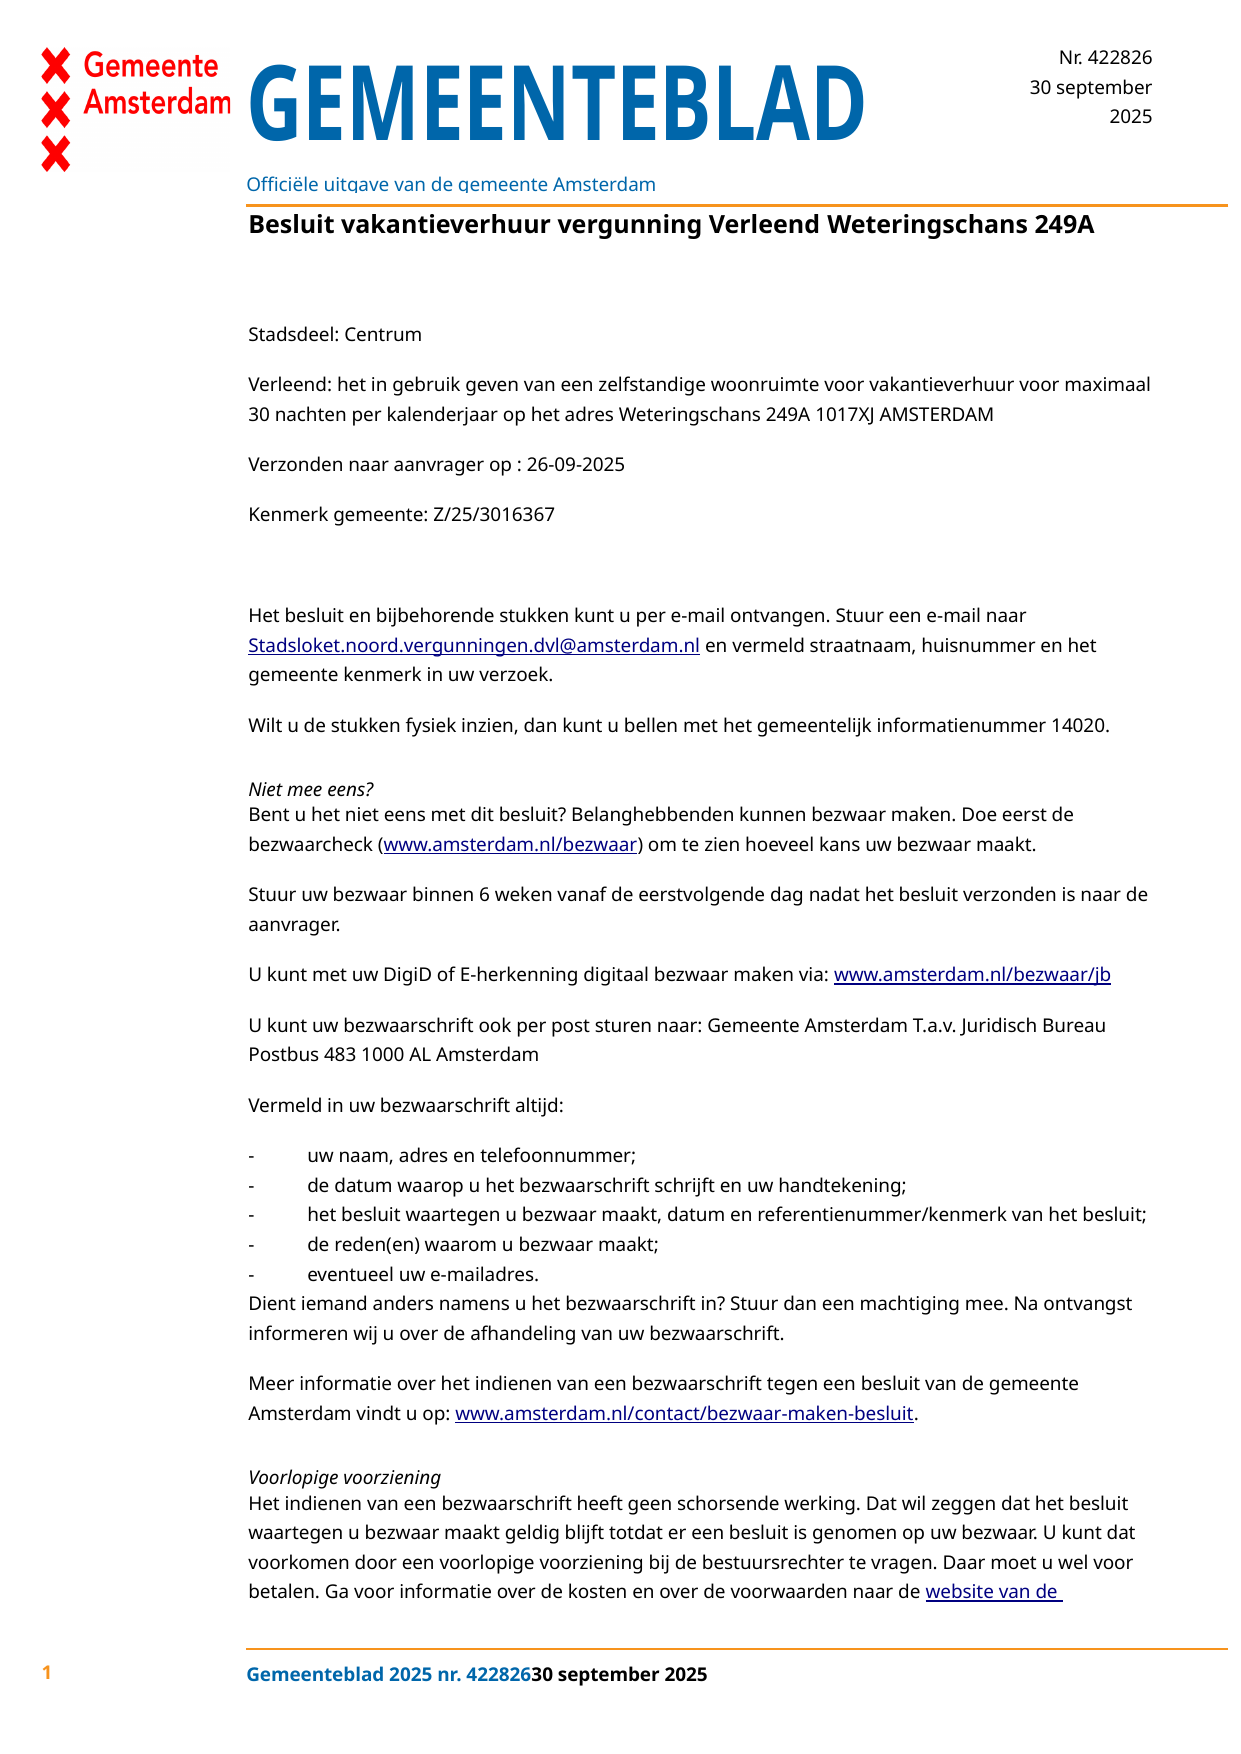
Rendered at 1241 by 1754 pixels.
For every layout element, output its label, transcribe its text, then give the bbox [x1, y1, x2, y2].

list eventueel uw e-mailadres. [248, 1261, 1152, 1287]
list de datum waarop u het bezwaarschrift schrijft en uw handtekening; [248, 1172, 1152, 1198]
list het besluit waartegen u bezwaar maakt, datum en referentienummer/kenmerk van het besluit; [248, 1202, 1152, 1227]
text Verleend: het in gebruik geven van een zelfstandige woonruimte voor vakantieverhuur voor maximaal 30 nachten per kalenderjaar op het adres Weteringschans 249A 1017XJ AMSTERDAM [248, 371, 1152, 426]
text Het besluit en bijbehorende stukken kunt u per e-mail ontvangen. Stuur een e-mail naar Stadsloket.noord.vergunningen.dvl@amsterdam.nl en vermeld straatnaam, huisnummer en het gemeente kenmerk in uw verzoek. [248, 602, 1152, 687]
text Besluit vakantieverhuur vergunning Verleend Weteringschans 249A [248, 207, 1152, 241]
picture [41, 47, 231, 172]
text Dient iemand anders namens u het bezwaarschrift in? Stuur dan een machtiging mee. Na ontvangst informeren wij u over de afhandeling van uw bezwaarschrift. [248, 1290, 1152, 1346]
list uw naam, adres en telefoonnummer; [248, 1142, 1152, 1168]
text Vermeld in uw bezwaarschrift altijd: [248, 1092, 1152, 1118]
text Stuur uw bezwaar binnen 6 weken vanaf de eerstvolgende dag nadat het besluit verzonden is naar de aanvrager. [248, 882, 1152, 937]
list de reden(en) waarom u bezwaar maakt; [248, 1231, 1152, 1257]
text Het indienen van een bezwaarschrift heeft geen schorsende werking. Dat wil zeggen dat het besluit waartegen u bezwaar maakt geldig blijft totdat er een besluit is genomen op uw bezwaar. U kunt dat voorkomen door een voorlopige voorziening bij de bestuursrechter te vragen. Daar moet u wel voor betalen. Ga voor informatie over de kosten en over de voorwaarden naar de website van de [248, 1490, 1152, 1604]
text Niet mee eens? [248, 776, 1152, 802]
text Voorlopige voorziening [248, 1464, 1152, 1490]
text U kunt met uw DigiD of E-herkenning digitaal bezwaar maken via: www.amsterdam.nl/bezwaar/jb [248, 962, 1152, 987]
text U kunt uw bezwaarschrift ook per post sturen naar: Gemeente Amsterdam T.a.v. Juridisch Bureau Postbus 483 1000 AL Amsterdam [248, 1012, 1152, 1067]
text Stadsdeel: Centrum [248, 321, 1152, 346]
text Kenmerk gemeente: Z/25/3016367 [248, 502, 1152, 527]
text Meer informatie over het indienen van een bezwaarschrift tegen een besluit van de gemeente Amsterdam vindt u op: www.amsterdam.nl/contact/bezwaar-maken-besluit. [248, 1370, 1152, 1426]
text Wilt u de stukken fysiek inzien, dan kunt u bellen met het gemeentelijk informatienummer 14020. [248, 712, 1152, 738]
text Bent u het niet eens met dit besluit? Belanghebbenden kunnen bezwaar maken. Doe eerst de bezwaarcheck (www.amsterdam.nl/bezwaar) om te zien hoeveel kans uw bezwaar maakt. [248, 802, 1152, 857]
text Verzonden naar aanvrager op : 26-09-2025 [248, 451, 1152, 477]
